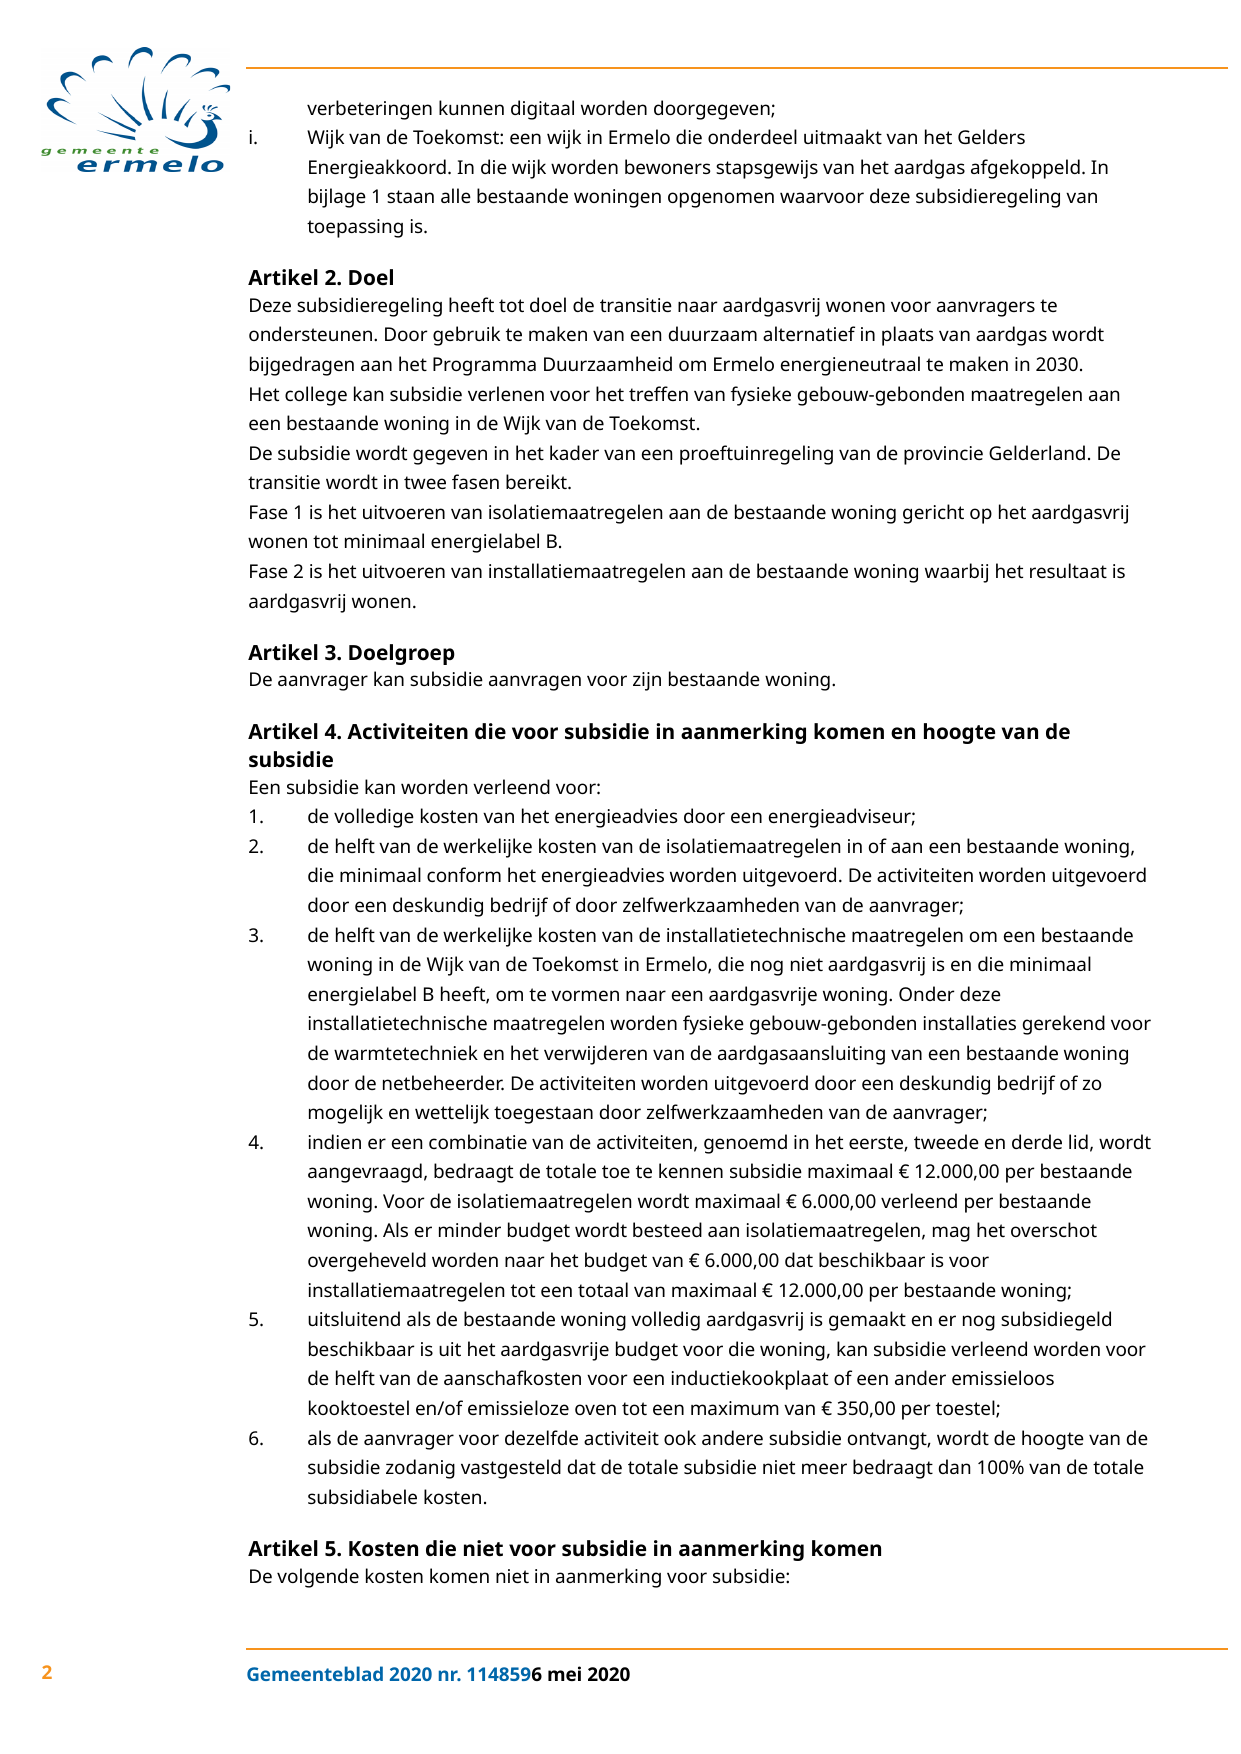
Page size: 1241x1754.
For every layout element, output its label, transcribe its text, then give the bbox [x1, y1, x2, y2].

text Artikel 2. Doel [248, 263, 1152, 292]
text Het college kan subsidie verlenen voor het treffen van fysieke gebouw-gebonden maatregelen aan een bestaande woning in de Wijk van de Toekomst. [248, 381, 1152, 436]
text Fase 2 is het uitvoeren van installatiemaatregelen aan de bestaande woning waarbij het resultaat is aardgasvrij wonen. [248, 558, 1152, 613]
list als de aanvrager voor dezelfde activiteit ook andere subsidie ontvangt, wordt de hoogte van de subsidie zodanig vastgesteld dat de totale subsidie niet meer bedraagt dan 100% van de totale subsidiabele kosten. [248, 1425, 1152, 1510]
list de helft van de werkelijke kosten van de installatietechnische maatregelen om een bestaande woning in de Wijk van de Toekomst in Ermelo, die nog niet aardgasvrij is en die minimaal energielabel B heeft, om te vormen naar een aardgasvrije woning. Onder deze installatietechnische maatregelen worden fysieke gebouw-gebonden installaties gerekend voor de warmtetechniek en het verwijderen van de aardgasaansluiting van een bestaande woning door de netbeheerder. De activiteiten worden uitgevoerd door een deskundig bedrijf of zo mogelijk en wettelijk toegestaan door zelfwerkzaamheden van de aanvrager; [248, 922, 1152, 1125]
text De volgende kosten komen niet in aanmerking voor subsidie: [248, 1563, 1152, 1588]
list verbeteringen kunnen digitaal worden doorgegeven; [248, 95, 1152, 121]
text Een subsidie kan worden verleend voor: [248, 774, 1152, 800]
text Deze subsidieregeling heeft tot doel de transitie naar aardgasvrij wonen voor aanvragers te ondersteunen. Door gebruik te maken van een duurzaam alternatief in plaats van aardgas wordt bijgedragen aan het Programma Duurzaamheid om Ermelo energieneutraal te maken in 2030. [248, 292, 1152, 377]
picture [41, 47, 231, 172]
text Artikel 3. Doelgroep [248, 638, 1152, 667]
list Wijk van de Toekomst: een wijk in Ermelo die onderdeel uitmaakt van het Gelders Energieakkoord. In die wijk worden bewoners stapsgewijs van het aardgas afgekoppeld. In bijlage 1 staan alle bestaande woningen opgenomen waarvoor deze subsidieregeling van toepassing is. [248, 124, 1152, 239]
list indien er een combinatie van de activiteiten, genoemd in het eerste, tweede en derde lid, wordt aangevraagd, bedraagt de totale toe te kennen subsidie maximaal € 12.000,00 per bestaande woning. Voor de isolatiemaatregelen wordt maximaal € 6.000,00 verleend per bestaande woning. Als er minder budget wordt besteed aan isolatiemaatregelen, mag het overschot overgeheveld worden naar het budget van € 6.000,00 dat beschikbaar is voor installatiemaatregelen tot een totaal van maximaal € 12.000,00 per bestaande woning; [248, 1129, 1152, 1303]
text De aanvrager kan subsidie aanvragen voor zijn bestaande woning. [248, 667, 1152, 692]
text De subsidie wordt gegeven in het kader van een proeftuinregeling van de provincie Gelderland. De transitie wordt in twee fasen bereikt. [248, 440, 1152, 495]
list uitsluitend als de bestaande woning volledig aardgasvrij is gemaakt en er nog subsidiegeld beschikbaar is uit het aardgasvrije budget voor die woning, kan subsidie verleend worden voor de helft van de aanschafkosten voor een inductiekookplaat of een ander emissieloos kooktoestel en/of emissieloze oven tot een maximum van € 350,00 per toestel; [248, 1306, 1152, 1421]
text Artikel 4. Activiteiten die voor subsidie in aanmerking komen en hoogte van de subsidie [248, 717, 1152, 774]
list de helft van de werkelijke kosten van de isolatiemaatregelen in of aan een bestaande woning, die minimaal conform het energieadvies worden uitgevoerd. De activiteiten worden uitgevoerd door een deskundig bedrijf of door zelfwerkzaamheden van de aanvrager; [248, 833, 1152, 918]
list de volledige kosten van het energieadvies door een energieadviseur; [248, 803, 1152, 829]
text Fase 1 is het uitvoeren van isolatiemaatregelen aan de bestaande woning gericht op het aardgasvrij wonen tot minimaal energielabel B. [248, 499, 1152, 554]
text Artikel 5. Kosten die niet voor subsidie in aanmerking komen [248, 1534, 1152, 1563]
